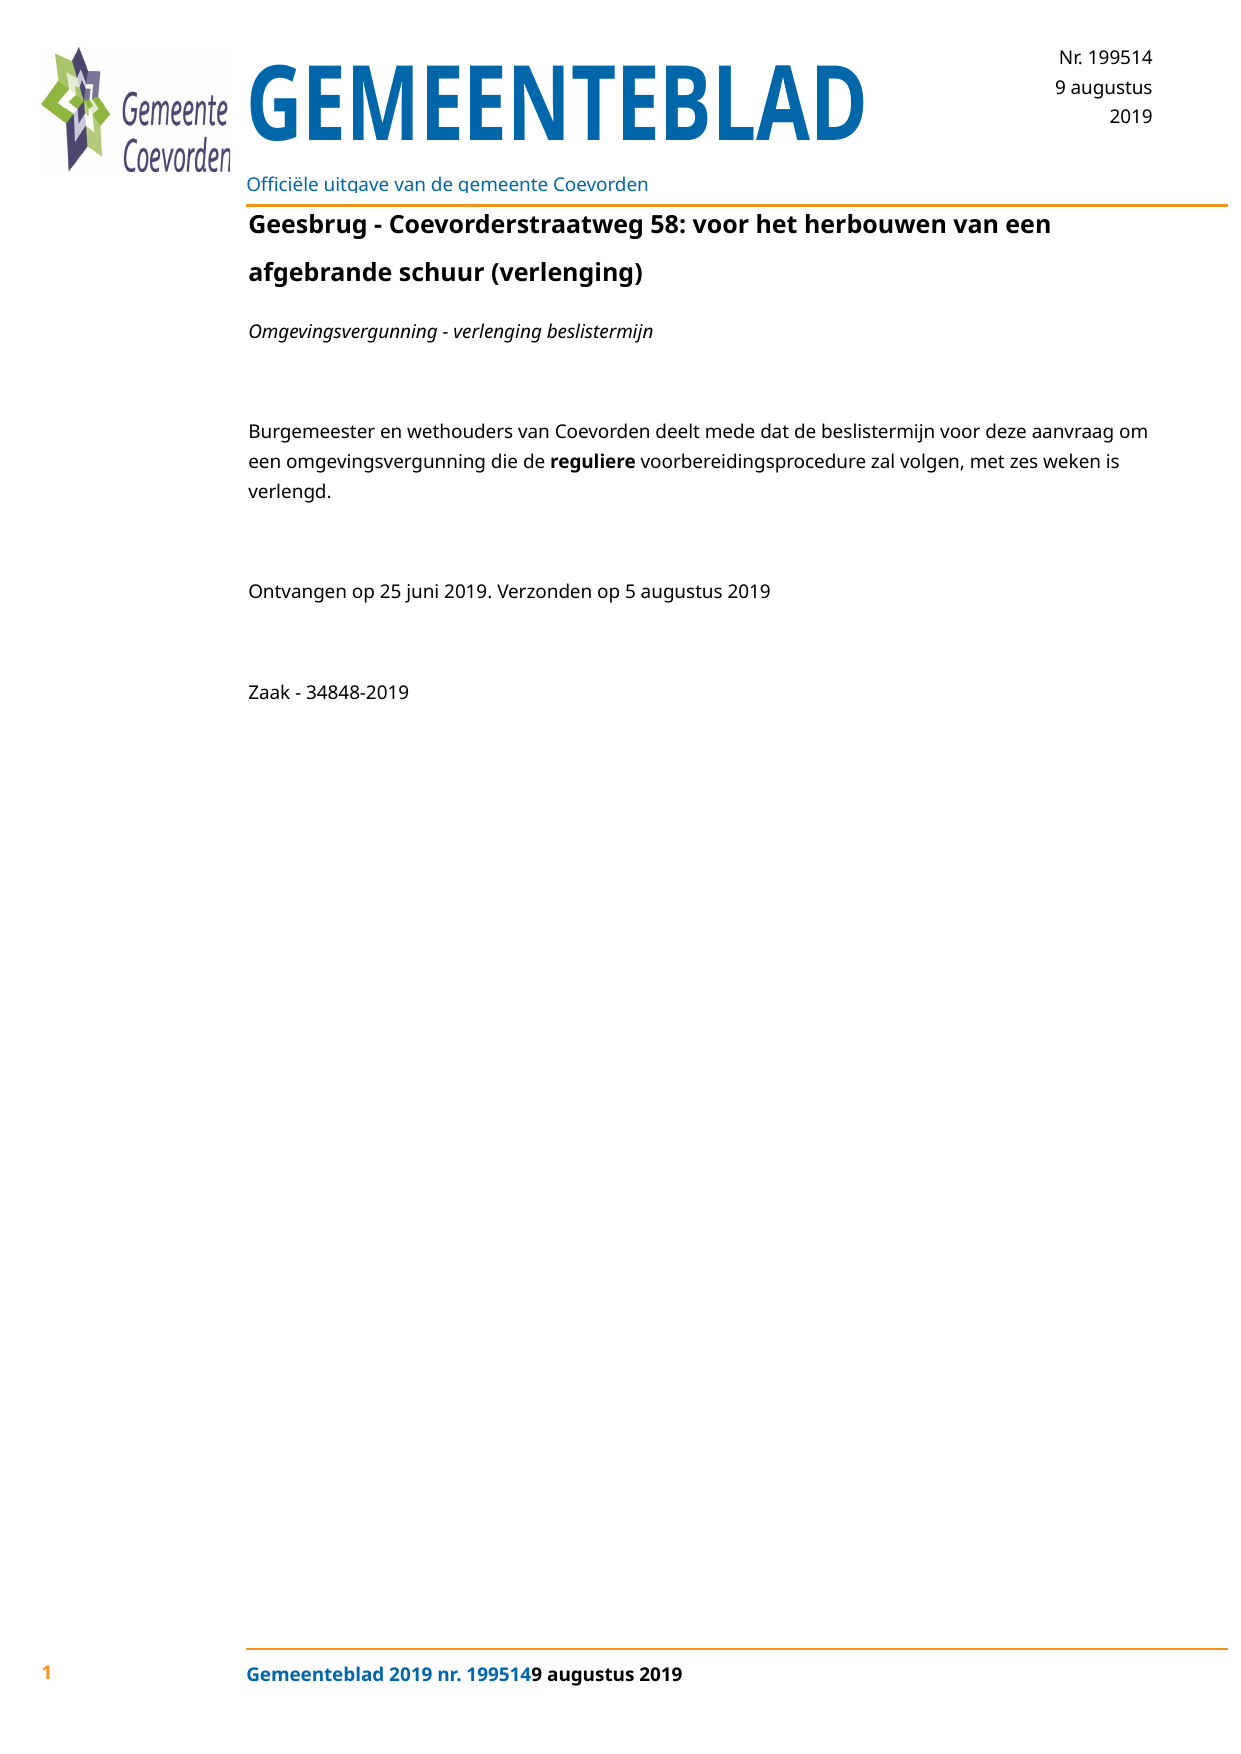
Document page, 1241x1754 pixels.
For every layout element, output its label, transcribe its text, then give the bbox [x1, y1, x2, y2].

picture [41, 47, 231, 172]
text Zaak - 34848-2019 [248, 679, 1152, 705]
text Burgemeester en wethouders van Coevorden deelt mede dat de beslistermijn voor deze aanvraag om een omgevingsvergunning die de reguliere voorbereidingsprocedure zal volgen, met zes weken is verlengd. [248, 419, 1152, 504]
text Ontvangen op 25 juni 2019. Verzonden op 5 augustus 2019 [248, 579, 1152, 604]
text Omgevingsvergunning - verlenging beslistermijn [248, 318, 1152, 344]
text Geesbrug - Coevorderstraatweg 58: voor het herbouwen van een afgebrande schuur (verlenging) [248, 207, 1152, 288]
